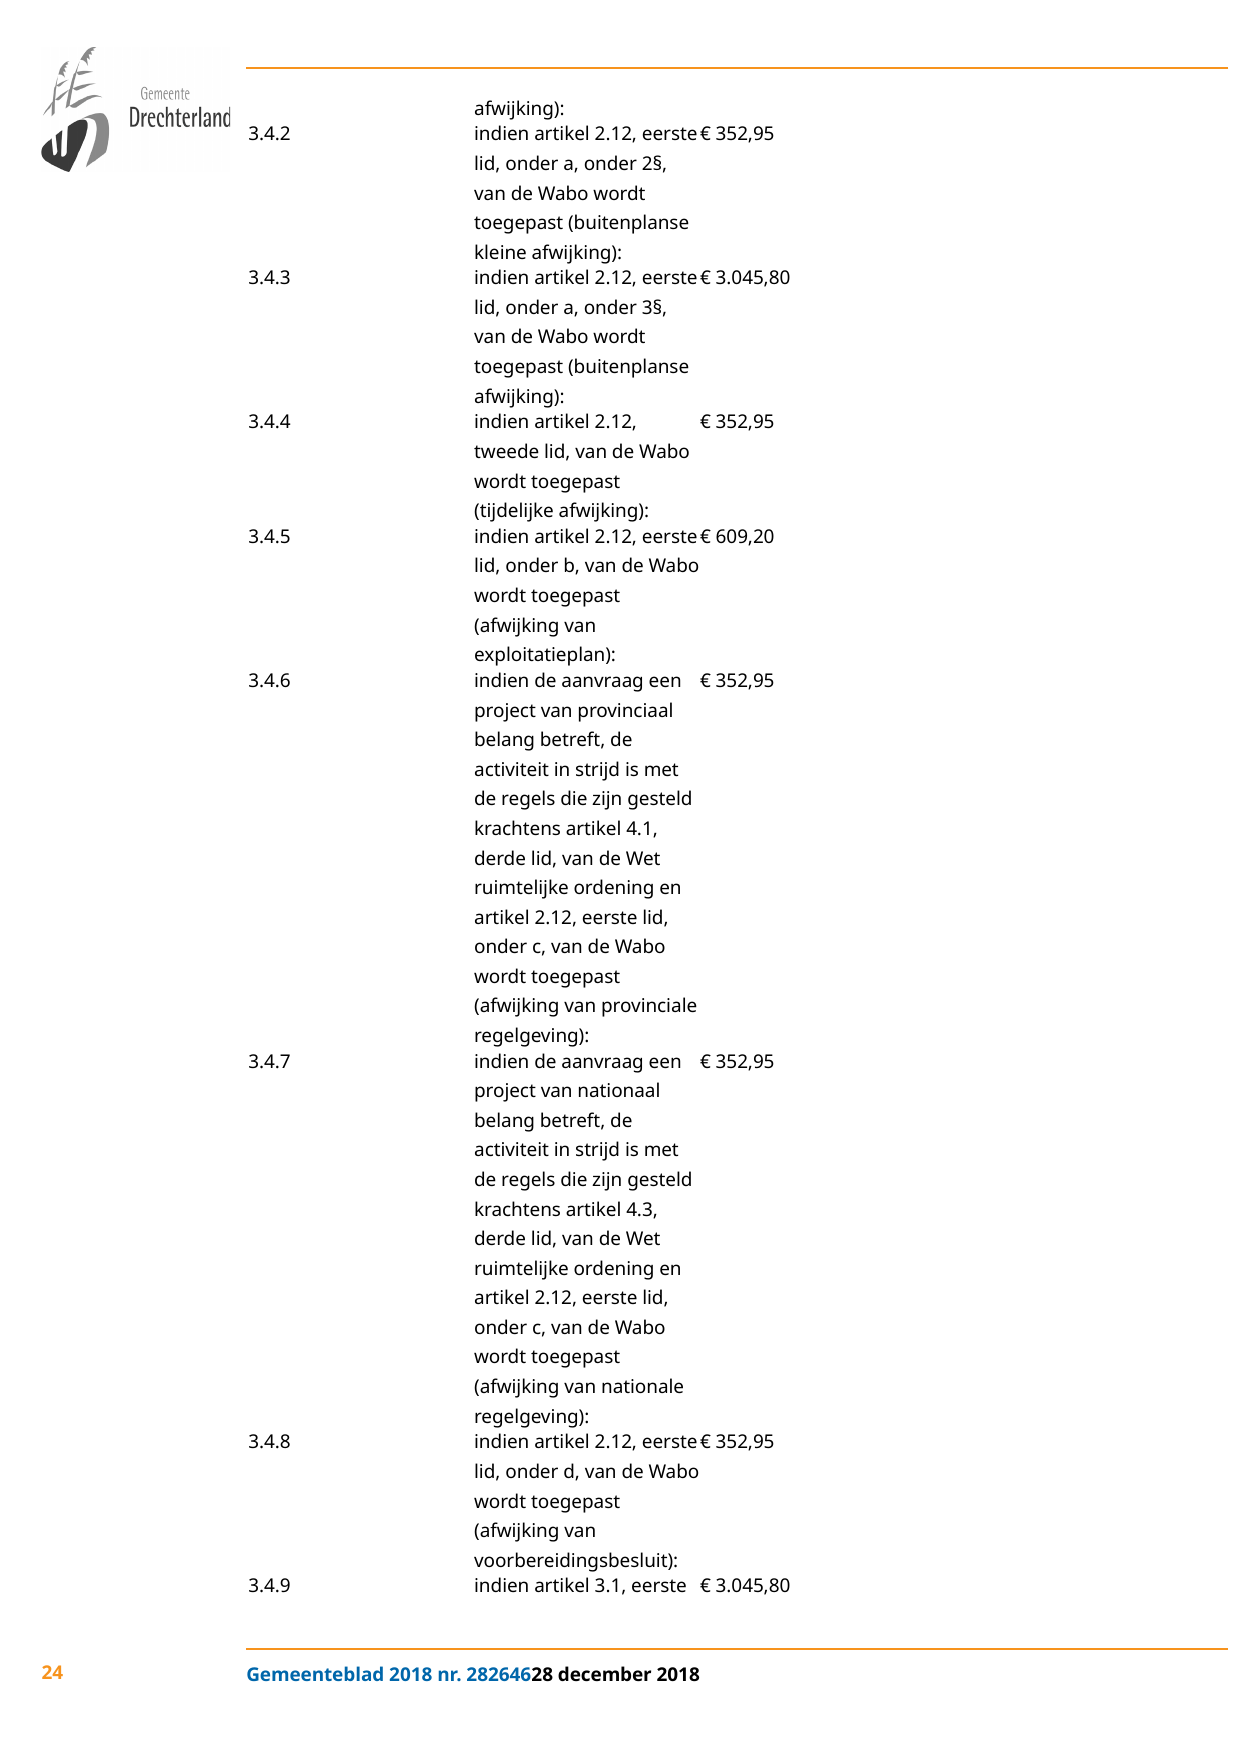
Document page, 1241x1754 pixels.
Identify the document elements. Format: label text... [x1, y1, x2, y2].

table_cell € 3.045,80 [700, 1573, 926, 1598]
picture [41, 47, 231, 172]
table_cell [700, 95, 926, 121]
table_cell € 609,20 [700, 523, 926, 667]
table_cell indien de aanvraag een project van nationaal belang betreft, de activiteit in strijd is met de regels die zijn gesteld krachtens artikel 4.3, derde lid, van de Wet ruimtelijke ordening en artikel 2.12, eerste lid, onder c, van de Wabo wordt toegepast (afwijking van nationale regelgeving): [474, 1048, 700, 1429]
table_cell 3.4.7 [248, 1048, 474, 1429]
table_cell [248, 95, 474, 121]
table_cell indien artikel 2.12, eerste lid, onder a, onder 3§, van de Wabo wordt toegepast (buitenplanse afwijking): [474, 265, 700, 409]
table_cell € 352,95 [700, 1048, 926, 1429]
table_cell [926, 121, 1152, 264]
table_cell [926, 409, 1152, 523]
table_cell [926, 523, 1152, 667]
table_cell indien artikel 2.12, eerste lid, onder d, van de Wabo wordt toegepast (afwijking van voorbereidingsbesluit): [474, 1429, 700, 1573]
table_cell [926, 1429, 1152, 1573]
table_cell 3.4.9 [248, 1573, 474, 1598]
table_cell 3.4.8 [248, 1429, 474, 1573]
table_cell 3.4.2 [248, 121, 474, 264]
table_cell 3.4.4 [248, 409, 474, 523]
table_cell 3.4.5 [248, 523, 474, 667]
table_cell indien de aanvraag een project van provinciaal belang betreft, de activiteit in strijd is met de regels die zijn gesteld krachtens artikel 4.1, derde lid, van de Wet ruimtelijke ordening en artikel 2.12, eerste lid, onder c, van de Wabo wordt toegepast (afwijking van provinciale regelgeving): [474, 667, 700, 1048]
table_cell indien artikel 2.12, eerste lid, onder a, onder 2§, van de Wabo wordt toegepast (buitenplanse kleine afwijking): [474, 121, 700, 264]
table_cell 3.4.3 [248, 265, 474, 409]
table_cell afwijking): [474, 95, 700, 121]
table_cell indien artikel 2.12, tweede lid, van de Wabo wordt toegepast (tijdelijke afwijking): [474, 409, 700, 523]
table_cell [926, 1048, 1152, 1429]
table_cell [926, 265, 1152, 409]
table_cell [926, 667, 1152, 1048]
table_cell € 352,95 [700, 409, 926, 523]
table_cell € 3.045,80 [700, 265, 926, 409]
table_cell € 352,95 [700, 121, 926, 264]
table_cell [926, 1573, 1152, 1598]
table_cell indien artikel 3.1, eerste [474, 1573, 700, 1598]
table_cell [926, 95, 1152, 121]
table_cell € 352,95 [700, 667, 926, 1048]
table_cell 3.4.6 [248, 667, 474, 1048]
table_cell indien artikel 2.12, eerste lid, onder b, van de Wabo wordt toegepast (afwijking van exploitatieplan): [474, 523, 700, 667]
table_cell € 352,95 [700, 1429, 926, 1573]
